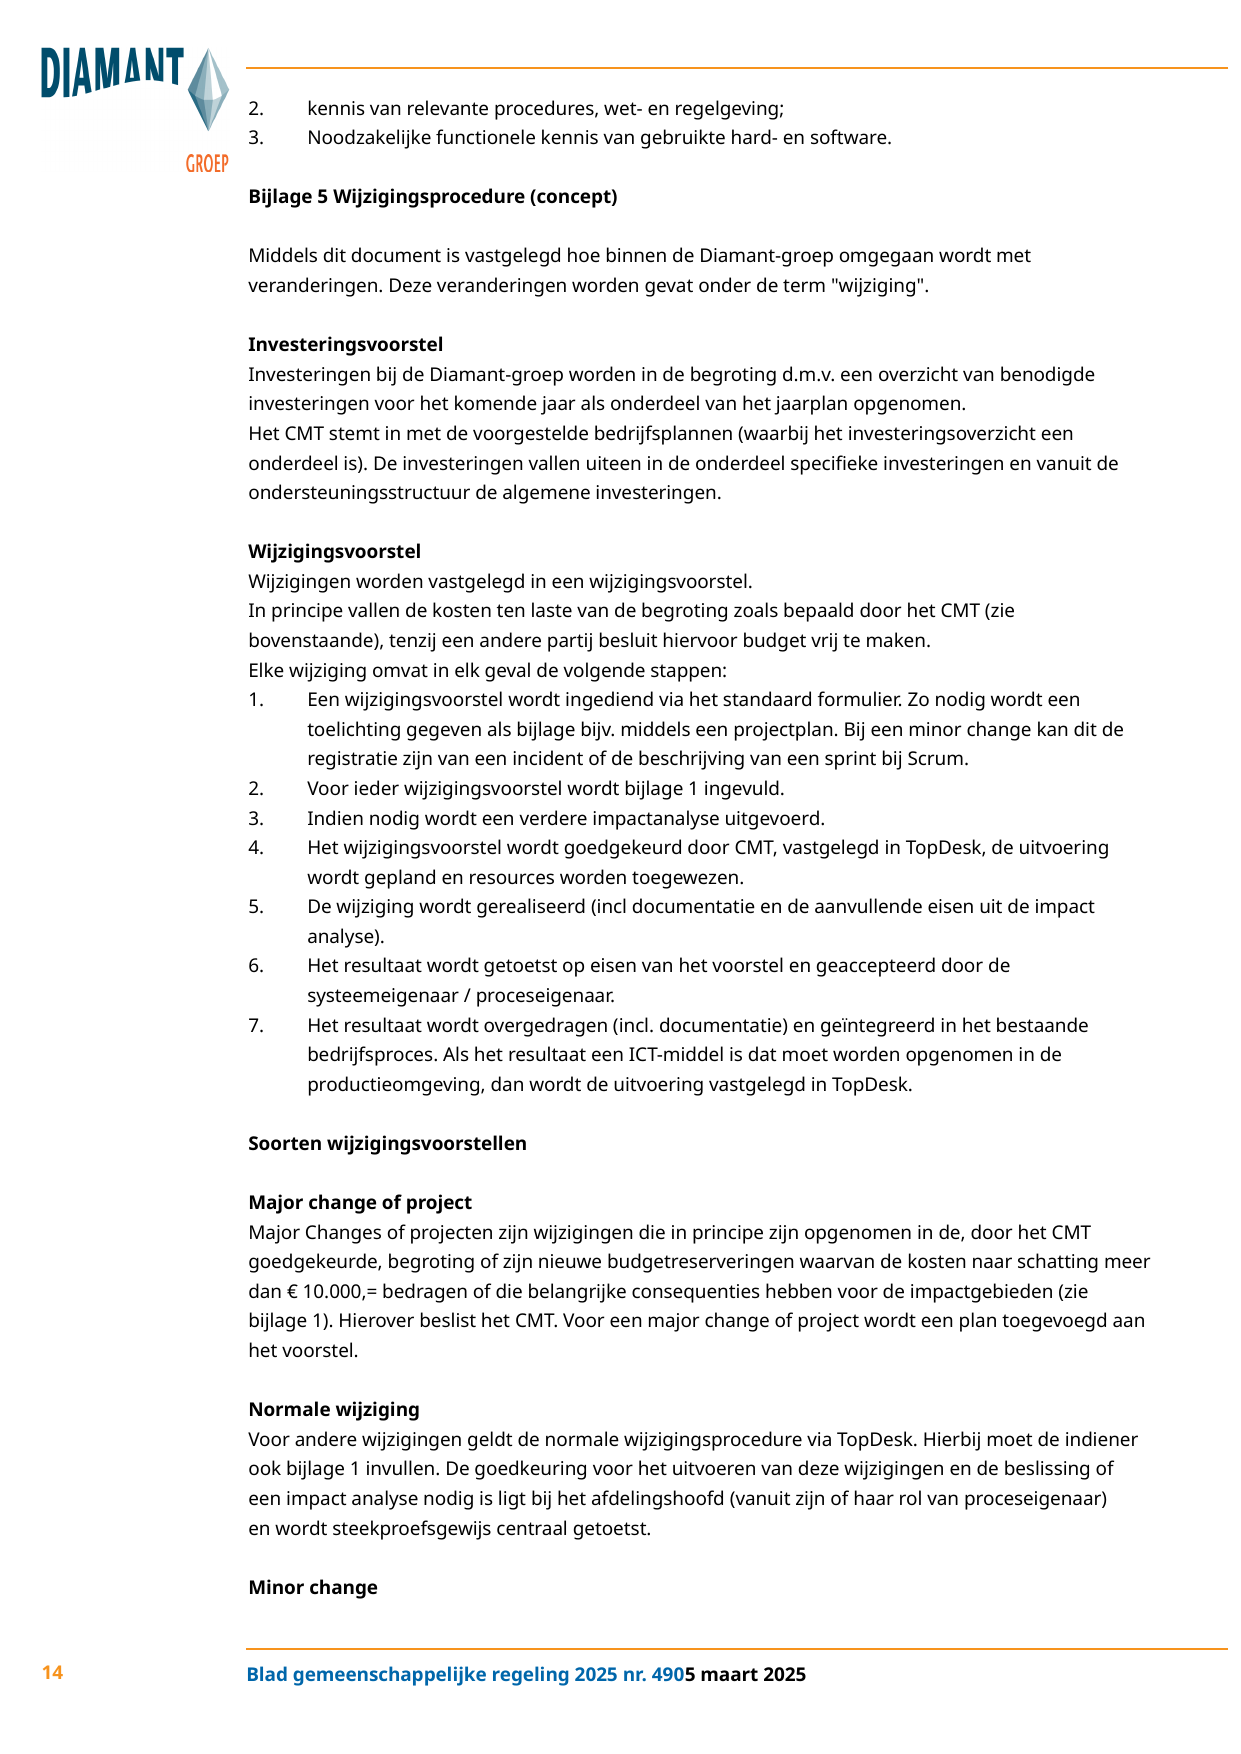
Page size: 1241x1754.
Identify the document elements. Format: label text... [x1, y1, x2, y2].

text Elke wijziging omvat in elk geval de volgende stappen: [248, 657, 1152, 683]
text Soorten wijzigingsvoorstellen [248, 1130, 1152, 1156]
text Wijzigingen worden vastgelegd in een wijzigingsvoorstel. [248, 568, 1152, 594]
list Een wijzigingsvoorstel wordt ingediend via het standaard formulier. Zo nodig wordt een toelichting gegeven als bijlage bijv. middels een projectplan. Bij een minor change kan dit de registratie zijn van een incident of de beschrijving van een sprint bij Scrum. [248, 686, 1152, 771]
text Middels dit document is vastgelegd hoe binnen de Diamant-groep omgegaan wordt met veranderingen. Deze veranderingen worden gevat onder de term "wijziging". [248, 243, 1152, 298]
text Major change of project [248, 1189, 1152, 1215]
text Normale wijziging [248, 1396, 1152, 1422]
picture [41, 47, 231, 172]
picture [48, 58, 53, 87]
text Voor andere wijzigingen geldt de normale wijzigingsprocedure via TopDesk. Hierbij moet de indiener ook bijlage 1 invullen. De goedkeuring voor het uitvoeren van deze wijzigingen en de beslissing of een impact analyse nodig is ligt bij het afdelingshoofd (vanuit zijn of haar rol van proceseigenaar) [248, 1426, 1152, 1511]
list De wijziging wordt gerealiseerd (incl documentatie en de aanvullende eisen uit de impact analyse). [248, 893, 1152, 949]
list Voor ieder wijzigingsvoorstel wordt bijlage 1 ingevuld. [248, 775, 1152, 801]
list Noodzakelijke functionele kennis van gebruikte hard- en software. [248, 124, 1152, 150]
list Het wijzigingsvoorstel wordt goedgekeurd door CMT, vastgelegd in TopDesk, de uitvoering wordt gepland en resources worden toegewezen. [248, 834, 1152, 890]
list Het resultaat wordt overgedragen (incl. documentatie) en geïntegreerd in het bestaande bedrijfsproces. Als het resultaat een ICT-middel is dat moet worden opgenomen in de productieomgeving, dan wordt de uitvoering vastgelegd in TopDesk. [248, 1012, 1152, 1097]
text Het CMT stemt in met de voorgestelde bedrijfsplannen (waarbij het investeringsoverzicht een onderdeel is). De investeringen vallen uiteen in de onderdeel specifieke investeringen en vanuit de ondersteuningsstructuur de algemene investeringen. [248, 420, 1152, 505]
text en wordt steekproefsgewijs centraal getoetst. [248, 1515, 1152, 1541]
text Major Changes of projecten zijn wijzigingen die in principe zijn opgenomen in de, door het CMT goedgekeurde, begroting of zijn nieuwe budgetreserveringen waarvan de kosten naar schatting meer dan € 10.000,= bedragen of die belangrijke consequenties hebben voor de impactgebieden (zie bijlage 1). Hierover beslist het CMT. Voor een major change of project wordt een plan toegevoegd aan het voorstel. [248, 1219, 1152, 1363]
text Investeringen bij de Diamant-groep worden in de begroting d.m.v. een overzicht van benodigde investeringen voor het komende jaar als onderdeel van het jaarplan opgenomen. [248, 361, 1152, 416]
list Indien nodig wordt een verdere impactanalyse uitgevoerd. [248, 805, 1152, 831]
text Wijzigingsvoorstel [248, 538, 1152, 564]
text Bijlage 5 Wijzigingsprocedure (concept) [248, 183, 1152, 209]
text In principe vallen de kosten ten laste van de begroting zoals bepaald door het CMT (zie bovenstaande), tenzij een andere partij besluit hiervoor budget vrij te maken. [248, 598, 1152, 653]
list kennis van relevante procedures, wet- en regelgeving; [248, 95, 1152, 121]
text Minor change [248, 1574, 1152, 1600]
picture [104, 47, 111, 71]
picture [151, 47, 158, 69]
text Investeringsvoorstel [248, 331, 1152, 357]
list Het resultaat wordt getoetst op eisen van het voorstel en geaccepteerd door de systeemeigenaar / proceseigenaar. [248, 953, 1152, 1008]
